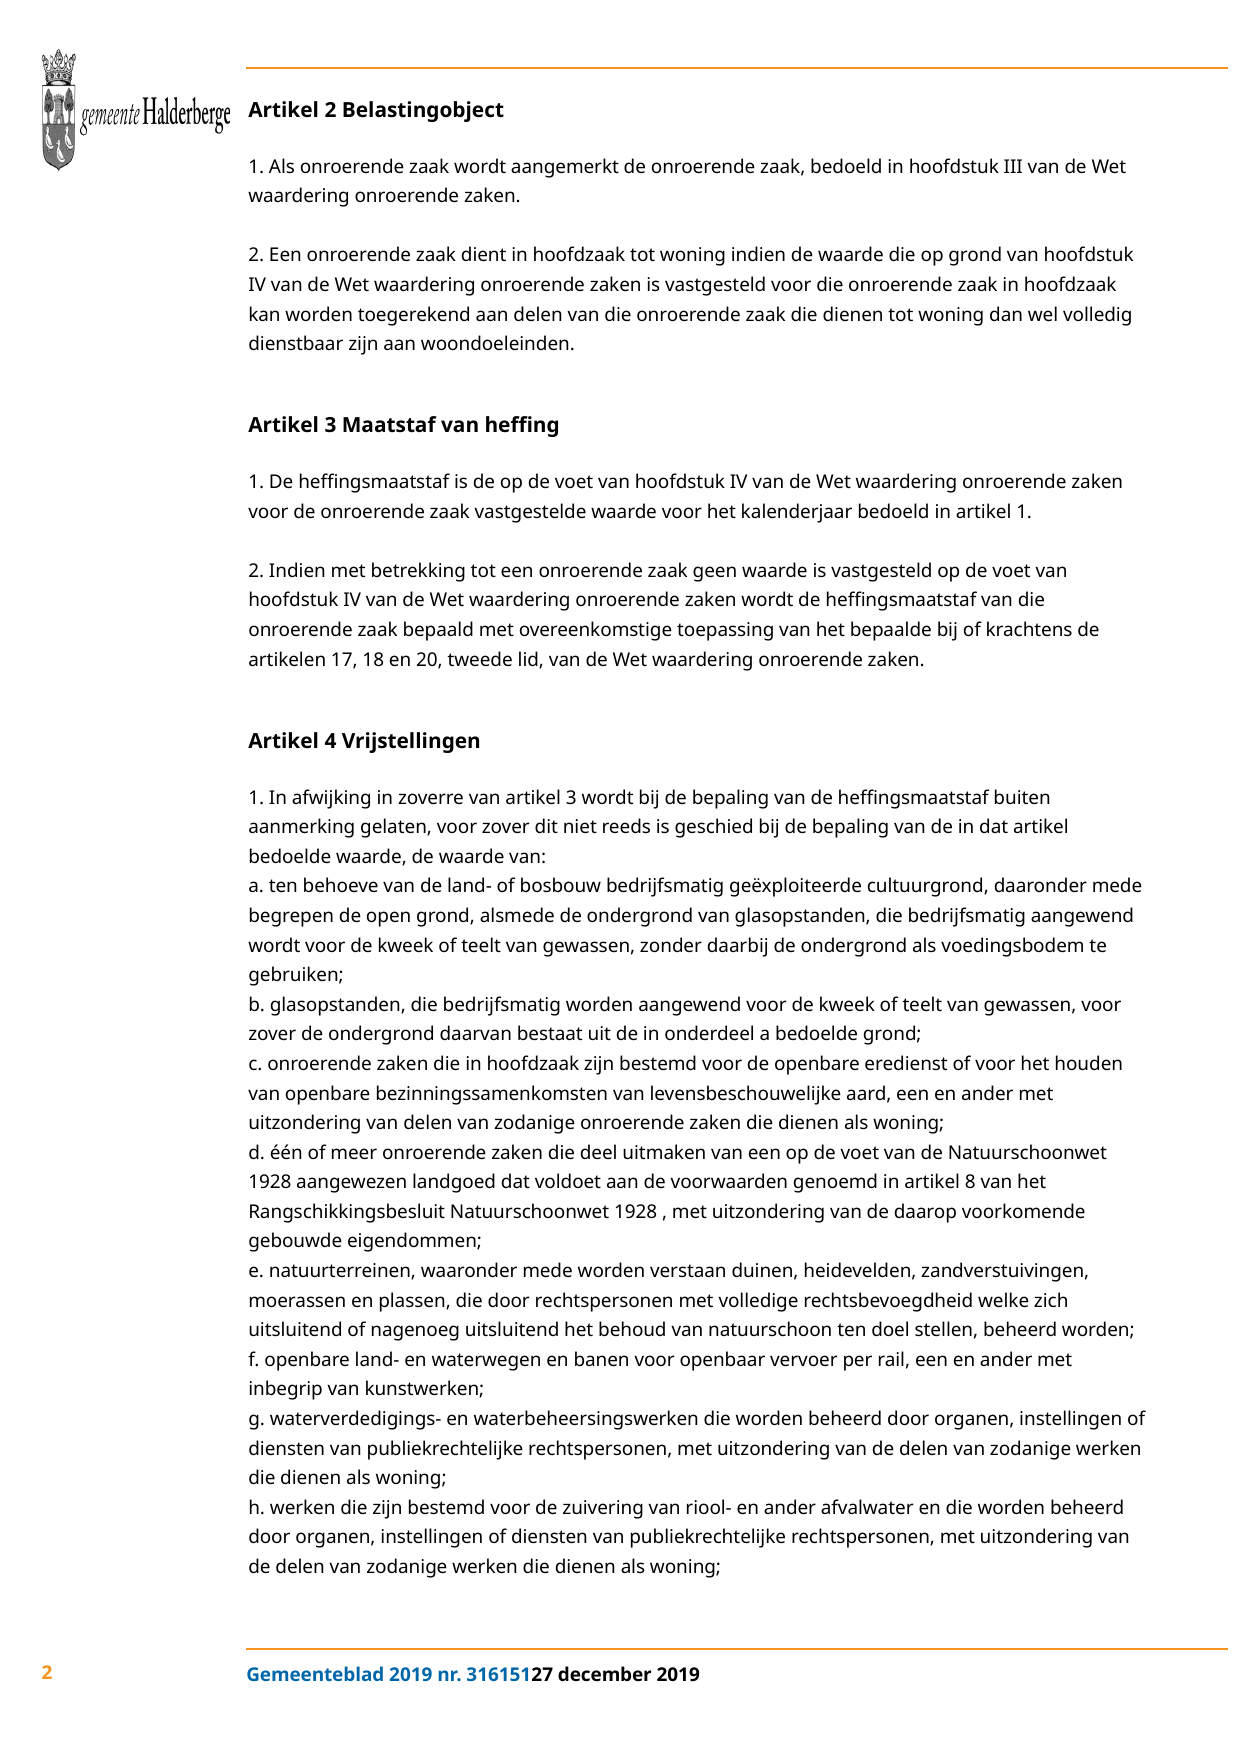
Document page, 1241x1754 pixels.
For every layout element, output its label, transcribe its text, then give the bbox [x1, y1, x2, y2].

text g. waterverdedigings- en waterbeheersingswerken die worden beheerd door organen, instellingen of diensten van publiekrechtelijke rechtspersonen, met uitzondering van de delen van zodanige werken die dienen als woning; [248, 1405, 1152, 1490]
picture [41, 47, 231, 172]
text d. één of meer onroerende zaken die deel uitmaken van een op de voet van de Natuurschoonwet 1928 aangewezen landgoed dat voldoet aan de voorwaarden genoemd in artikel 8 van het Rangschikkingsbesluit Natuurschoonwet 1928 , met uitzondering van de daarop voorkomende gebouwde eigendommen; [248, 1139, 1152, 1253]
text f. openbare land- en waterwegen en banen voor openbaar vervoer per rail, een en ander met inbegrip van kunstwerken; [248, 1346, 1152, 1401]
text Artikel 2 Belastingobject [248, 95, 1152, 123]
text 1. Als onroerende zaak wordt aangemerkt de onroerende zaak, bedoeld in hoofdstuk III van de Wet waardering onroerende zaken. [248, 153, 1152, 208]
text h. werken die zijn bestemd voor de zuivering van riool- en ander afvalwater en die worden beheerd door organen, instellingen of diensten van publiekrechtelijke rechtspersonen, met uitzondering van de delen van zodanige werken die dienen als woning; [248, 1494, 1152, 1579]
text e. natuurterreinen, waaronder mede worden verstaan duinen, heidevelden, zandverstuivingen, moerassen en plassen, die door rechtspersonen met volledige rechtsbevoegdheid welke zich uitsluitend of nagenoeg uitsluitend het behoud van natuurschoon ten doel stellen, beheerd worden; [248, 1257, 1152, 1342]
text 2. Een onroerende zaak dient in hoofdzaak tot woning indien de waarde die op grond van hoofdstuk IV van de Wet waardering onroerende zaken is vastgesteld voor die onroerende zaak in hoofdzaak kan worden toegerekend aan delen van die onroerende zaak die dienen tot woning dan wel volledig dienstbaar zijn aan woondoeleinden. [248, 242, 1152, 356]
text 1. In afwijking in zoverre van artikel 3 wordt bij de bepaling van de heffingsmaatstaf buiten aanmerking gelaten, voor zover dit niet reeds is geschied bij de bepaling van de in dat artikel bedoelde waarde, de waarde van: [248, 784, 1152, 869]
text 2. Indien met betrekking tot een onroerende zaak geen waarde is vastgesteld op de voet van hoofdstuk IV van de Wet waardering onroerende zaken wordt de heffingsmaatstaf van die onroerende zaak bepaald met overeenkomstige toepassing van het bepaalde bij of krachtens de artikelen 17, 18 en 20, tweede lid, van de Wet waardering onroerende zaken. [248, 557, 1152, 672]
text b. glasopstanden, die bedrijfsmatig worden aangewend voor de kweek of teelt van gewassen, voor zover de ondergrond daarvan bestaat uit de in onderdeel a bedoelde grond; [248, 991, 1152, 1046]
text Artikel 4 Vrijstellingen [248, 726, 1152, 754]
text 1. De heffingsmaatstaf is de op de voet van hoofdstuk IV van de Wet waardering onroerende zaken voor de onroerende zaak vastgestelde waarde voor het kalenderjaar bedoeld in artikel 1. [248, 468, 1152, 524]
text c. onroerende zaken die in hoofdzaak zijn bestemd voor de openbare eredienst of voor het houden van openbare bezinningssamenkomsten van levensbeschouwelijke aard, een en ander met uitzondering van delen van zodanige onroerende zaken die dienen als woning; [248, 1050, 1152, 1135]
text Artikel 3 Maatstaf van heffing [248, 410, 1152, 439]
text a. ten behoeve van de land- of bosbouw bedrijfsmatig geëxploiteerde cultuurgrond, daaronder mede begrepen de open grond, alsmede de ondergrond van glasopstanden, die bedrijfsmatig aangewend wordt voor de kweek of teelt van gewassen, zonder daarbij de ondergrond als voedingsbodem te gebruiken; [248, 873, 1152, 987]
